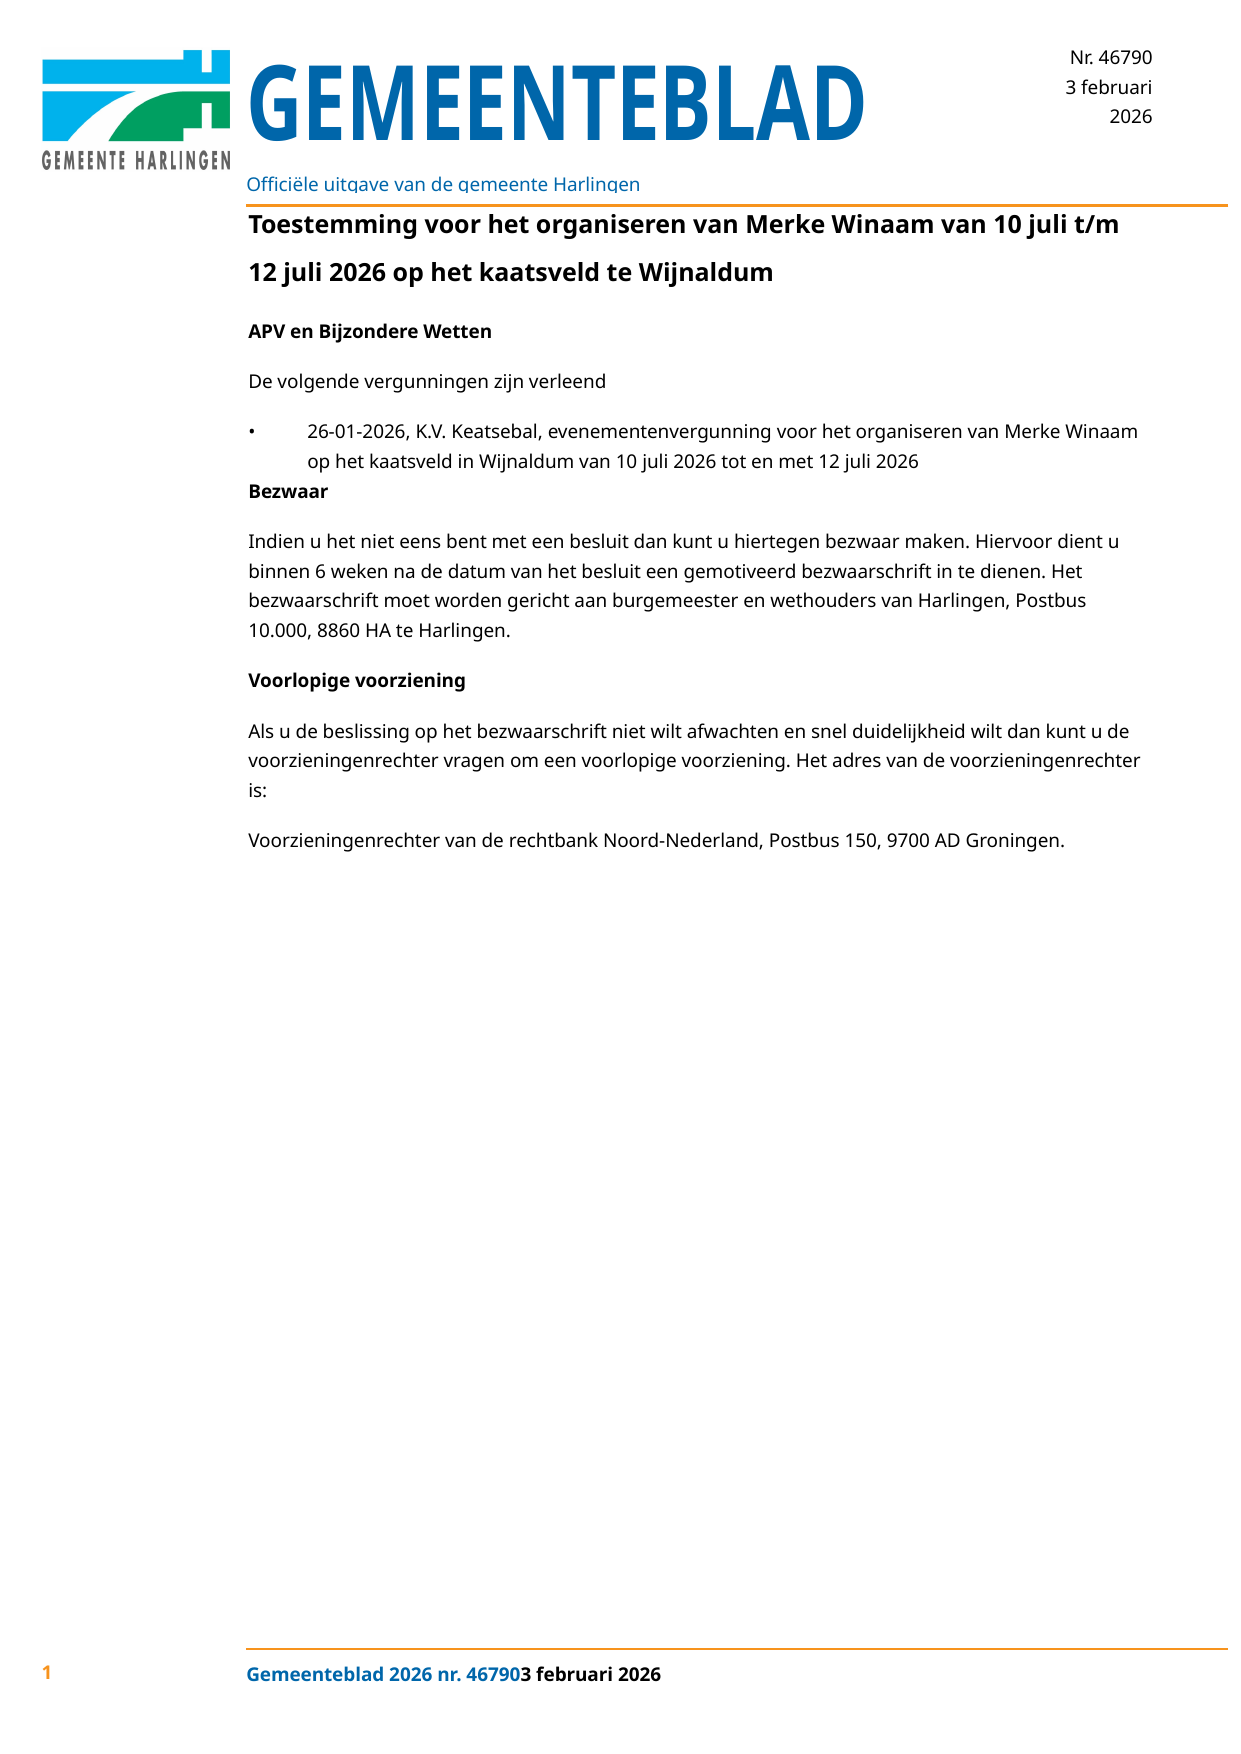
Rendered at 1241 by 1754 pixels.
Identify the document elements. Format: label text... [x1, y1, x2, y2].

text Bezwaar [248, 478, 1152, 504]
text Voorzieningenrechter van de rechtbank Noord-Nederland, Postbus 150, 9700 AD Groningen. [248, 827, 1152, 853]
list 26-01-2026, K.V. Keatsebal, evenementenvergunning voor het organiseren van Merke Winaam op het kaatsveld in Wijnaldum van 10 juli 2026 tot en met 12 juli 2026 [248, 419, 1152, 474]
text Toestemming voor het organiseren van Merke Winaam van 10 juli t/m 12 juli 2026 op het kaatsveld te Wijnaldum [248, 207, 1152, 288]
text Voorlopige voorziening [248, 667, 1152, 693]
text APV en Bijzondere Wetten [248, 318, 1152, 344]
text De volgende vergunningen zijn verleend [248, 368, 1152, 394]
picture [41, 47, 231, 172]
text Als u de beslissing op het bezwaarschrift niet wilt afwachten en snel duidelijkheid wilt dan kunt u de voorzieningenrechter vragen om een voorlopige voorziening. Het adres van de voorzieningenrechter is: [248, 718, 1152, 803]
text Indien u het niet eens bent met een besluit dan kunt u hiertegen bezwaar maken. Hiervoor dient u binnen 6 weken na de datum van het besluit een gemotiveerd bezwaarschrift in te dienen. Het bezwaarschrift moet worden gericht aan burgemeester en wethouders van Harlingen, Postbus 10.000, 8860 HA te Harlingen. [248, 528, 1152, 643]
